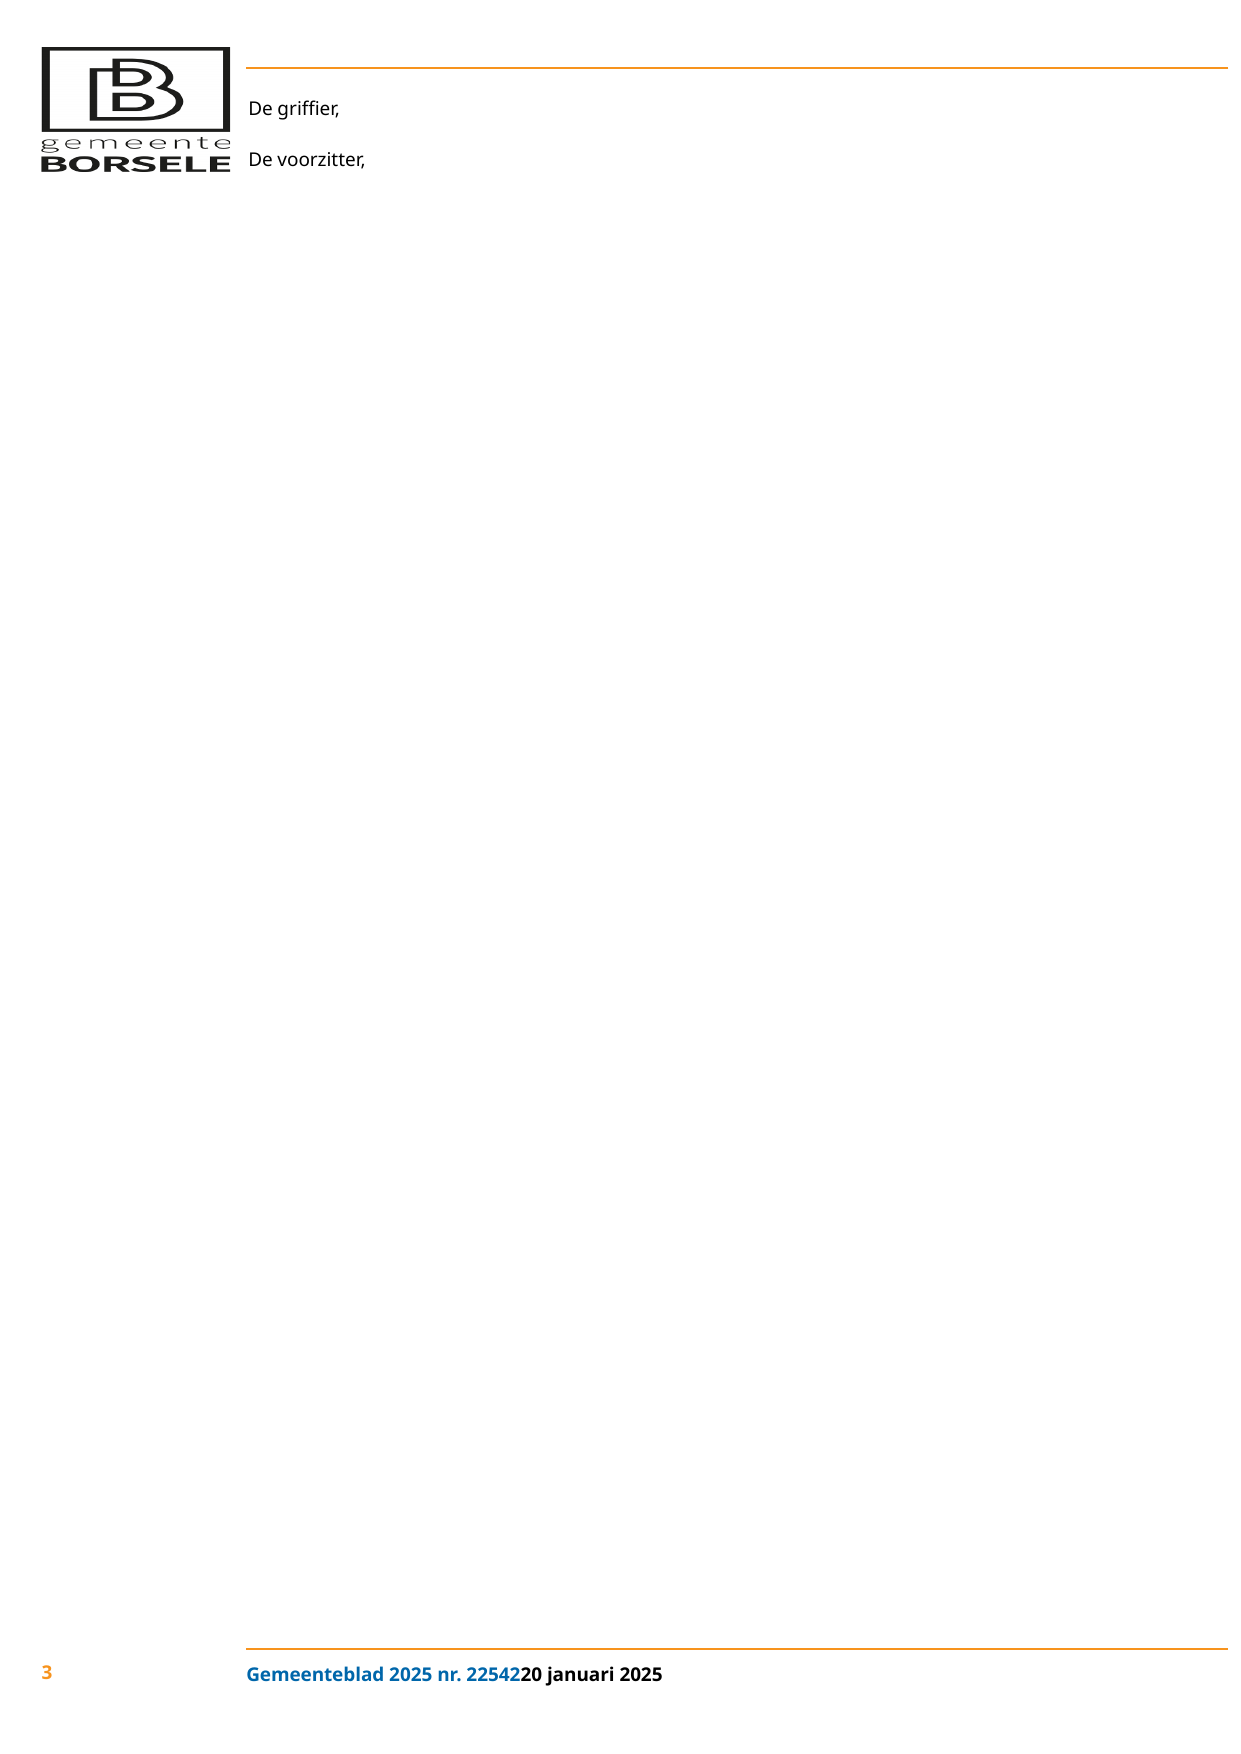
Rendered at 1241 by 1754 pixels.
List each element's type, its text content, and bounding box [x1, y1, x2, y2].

text De griffier, [248, 95, 1152, 121]
text De voorzitter, [248, 146, 1152, 172]
picture [41, 47, 231, 172]
